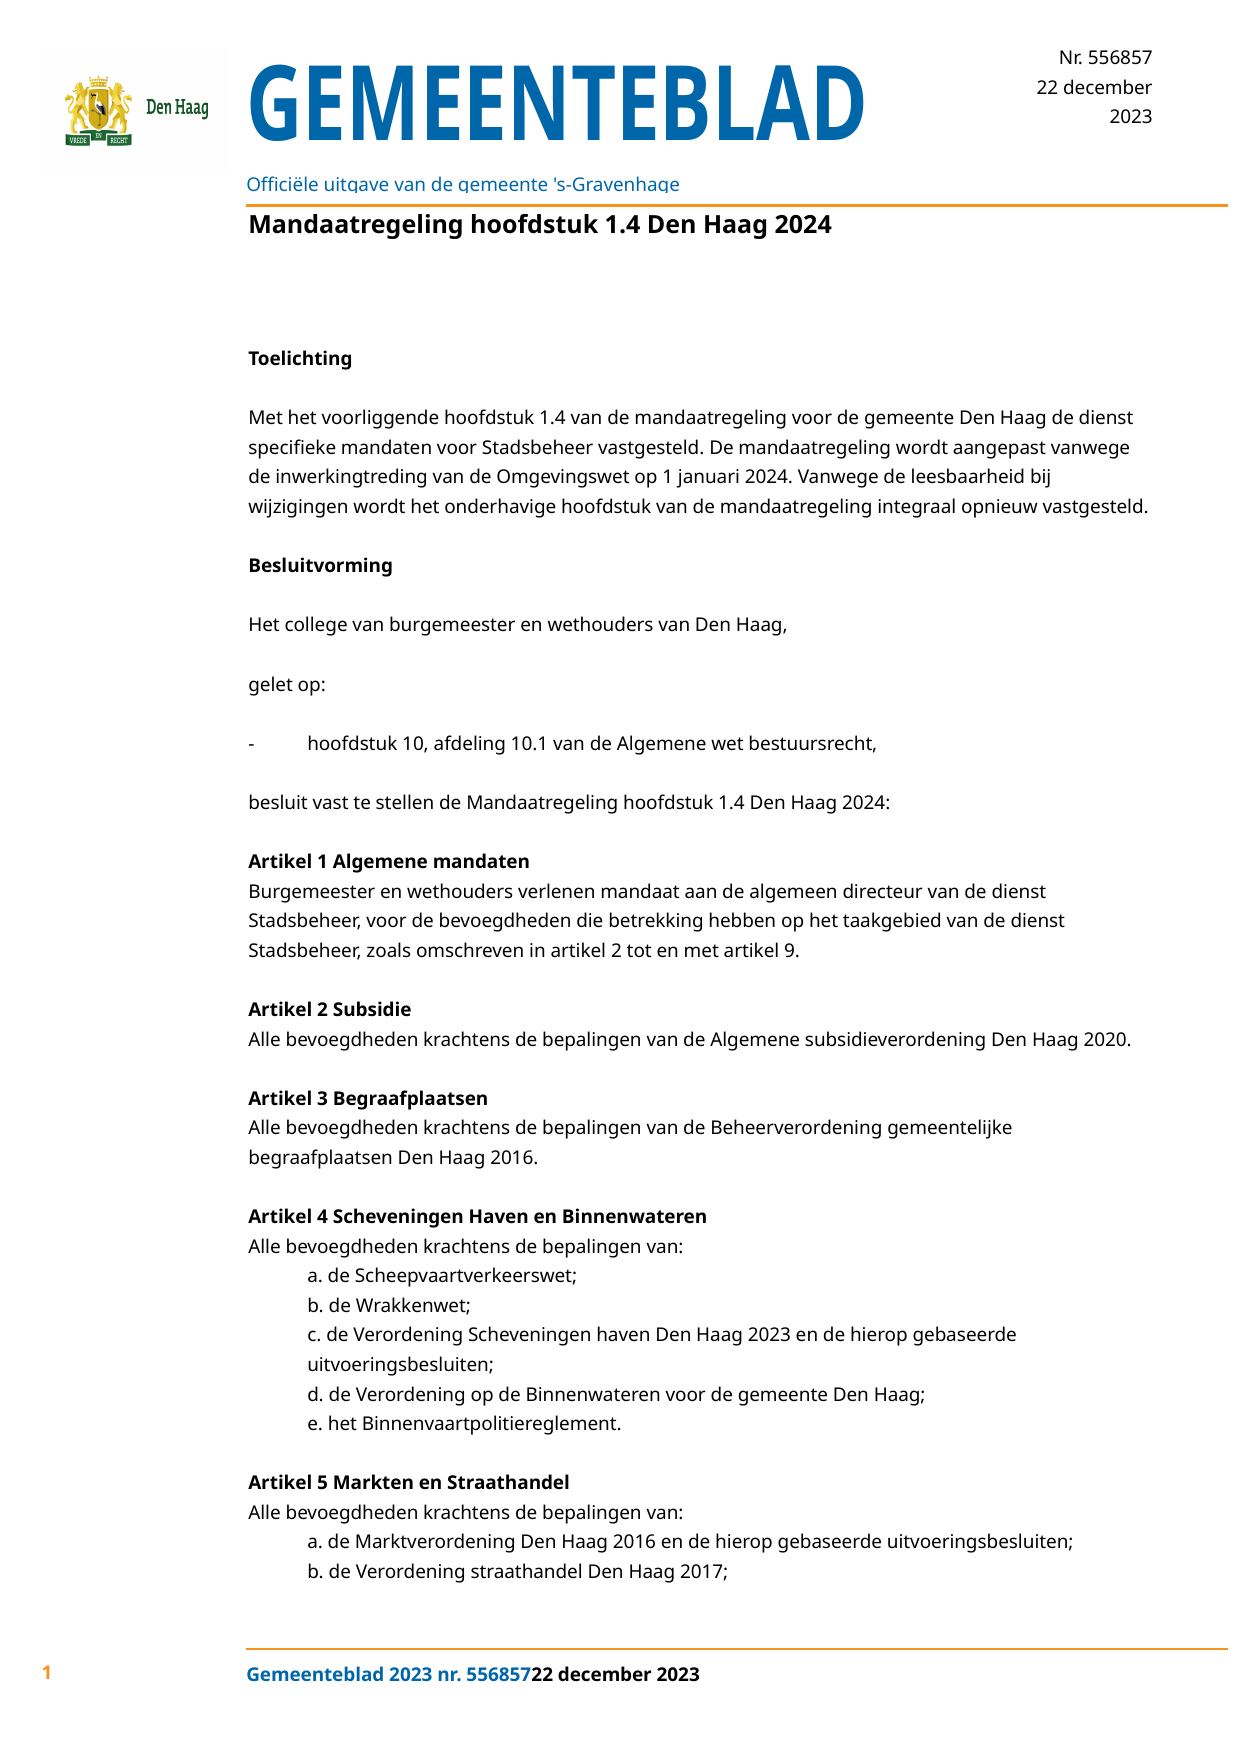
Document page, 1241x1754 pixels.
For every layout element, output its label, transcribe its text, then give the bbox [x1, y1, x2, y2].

text Met het voorliggende hoofdstuk 1.4 van de mandaatregeling voor de gemeente Den Haag de dienst specifieke mandaten voor Stadsbeheer vastgesteld. De mandaatregeling wordt aangepast vanwege de inwerkingtreding van de Omgevingswet op 1 januari 2024. Vanwege de leesbaarheid bij wijzigingen wordt het onderhavige hoofdstuk van de mandaatregeling integraal opnieuw vastgesteld. [248, 404, 1152, 519]
text Artikel 3 Begraafplaatsen [248, 1085, 1152, 1111]
text Artikel 1 Algemene mandaten [248, 848, 1152, 874]
list e. het Binnenvaartpolitiereglement. [248, 1410, 1152, 1436]
text Het college van burgemeester en wethouders van Den Haag, [248, 612, 1152, 637]
text gelet op: [248, 671, 1152, 696]
picture [41, 47, 231, 172]
text Artikel 2 Subsidie [248, 996, 1152, 1022]
text Alle bevoegdheden krachtens de bepalingen van de Beheerverordening gemeentelijke begraafplaatsen Den Haag 2016. [248, 1114, 1152, 1170]
list a. de Scheepvaartverkeerswet; [248, 1262, 1152, 1288]
text Besluitvorming [248, 552, 1152, 578]
text besluit vast te stellen de Mandaatregeling hoofdstuk 1.4 Den Haag 2024: [248, 789, 1152, 815]
text Artikel 4 Scheveningen Haven en Binnenwateren [248, 1203, 1152, 1229]
list a. de Marktverordening Den Haag 2016 en de hierop gebaseerde uitvoeringsbesluiten; [248, 1529, 1152, 1554]
text Alle bevoegdheden krachtens de bepalingen van: [248, 1233, 1152, 1258]
text Artikel 5 Markten en Straathandel [248, 1469, 1152, 1495]
list c. de Verordening Scheveningen haven Den Haag 2023 en de hierop gebaseerde uitvoeringsbesluiten; [248, 1322, 1152, 1377]
list hoofdstuk 10, afdeling 10.1 van de Algemene wet bestuursrecht, [248, 730, 1152, 756]
text Alle bevoegdheden krachtens de bepalingen van: [248, 1499, 1152, 1525]
text Mandaatregeling hoofdstuk 1.4 Den Haag 2024 [248, 207, 1152, 241]
text Burgemeester en wethouders verlenen mandaat aan de algemeen directeur van de dienst Stadsbeheer, voor de bevoegdheden die betrekking hebben op het taakgebied van de dienst Stadsbeheer, zoals omschreven in artikel 2 tot en met artikel 9. [248, 878, 1152, 963]
list b. de Wrakkenwet; [248, 1292, 1152, 1318]
list b. de Verordening straathandel Den Haag 2017; [248, 1558, 1152, 1584]
text Alle bevoegdheden krachtens de bepalingen van de Algemene subsidieverordening Den Haag 2020. [248, 1026, 1152, 1051]
text Toelichting [248, 345, 1152, 371]
list d. de Verordening op de Binnenwateren voor de gemeente Den Haag; [248, 1381, 1152, 1406]
